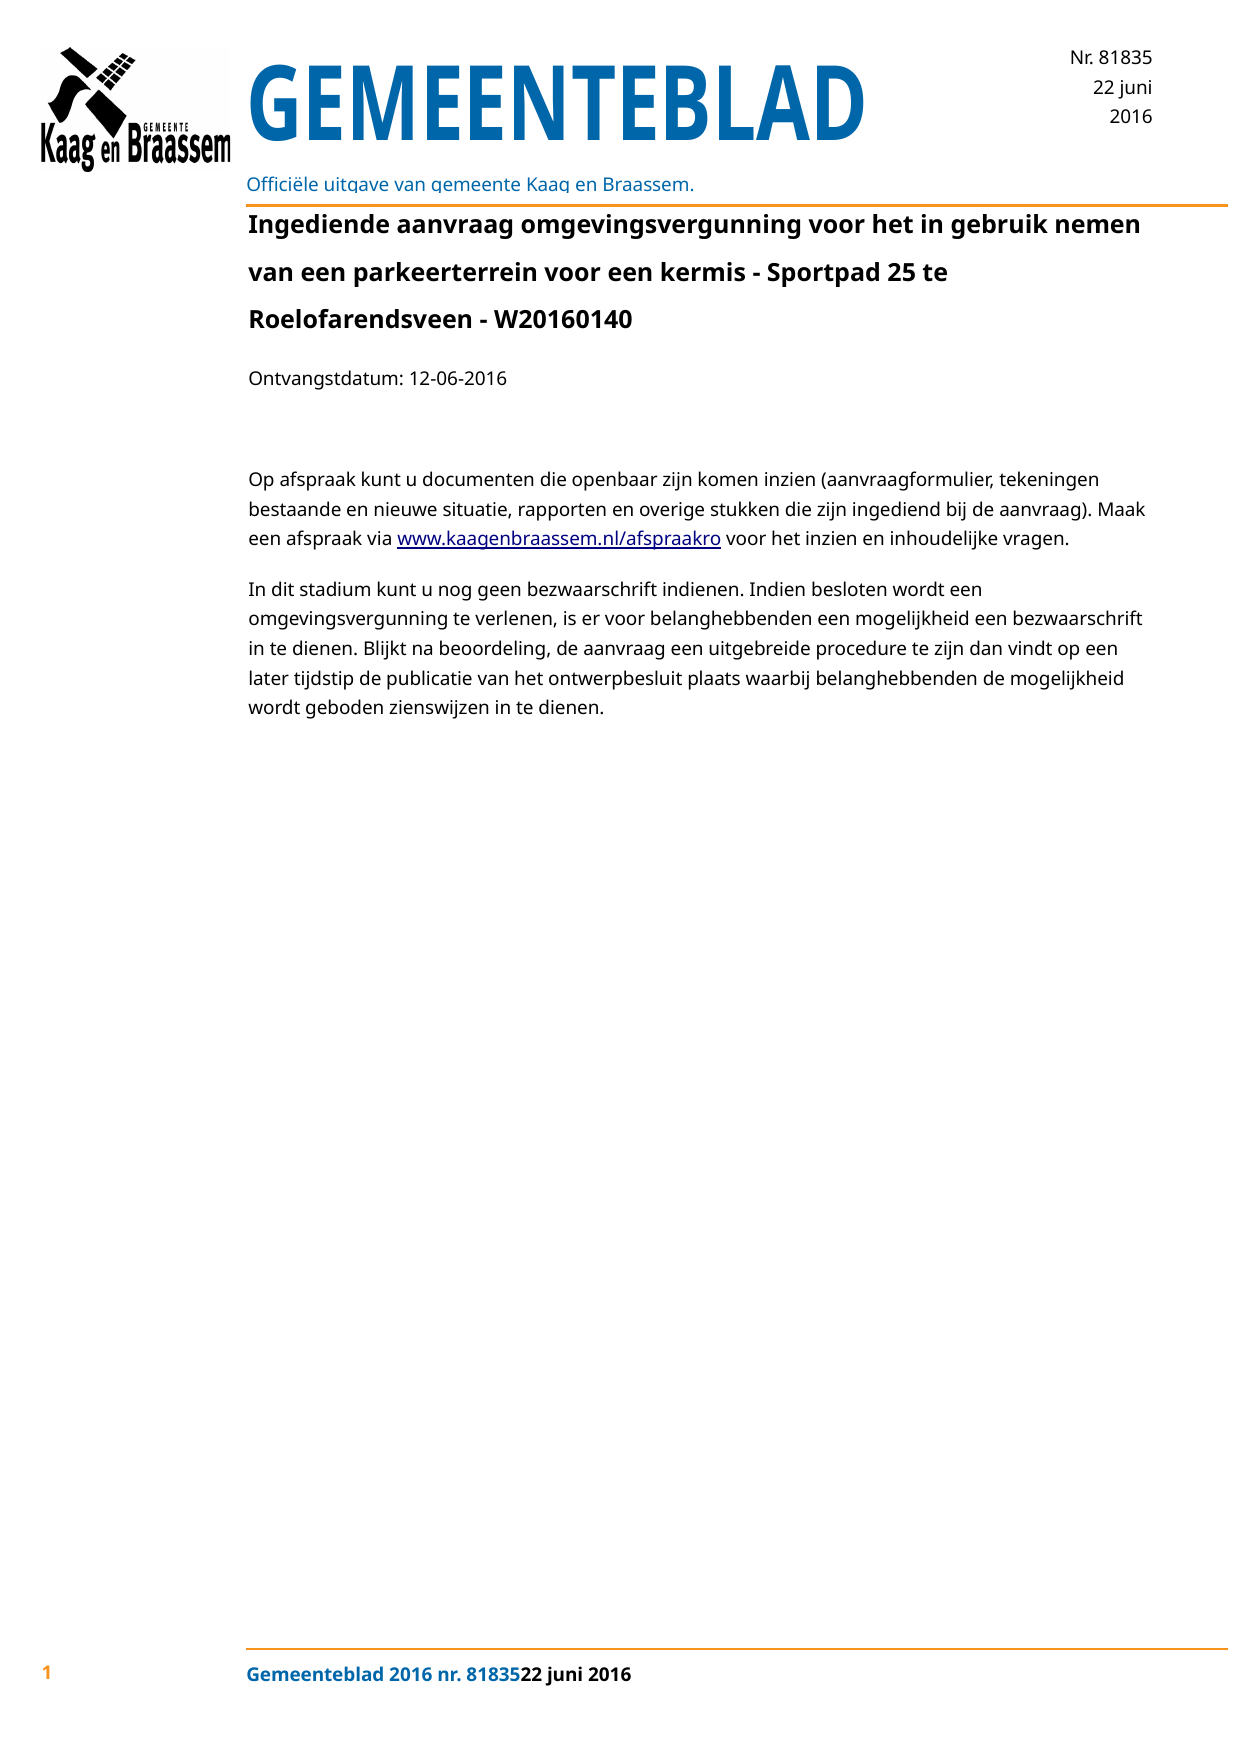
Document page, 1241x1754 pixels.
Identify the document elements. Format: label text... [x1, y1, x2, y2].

picture [41, 47, 231, 172]
text In dit stadium kunt u nog geen bezwaarschrift indienen. Indien besloten wordt een omgevingsvergunning te verlenen, is er voor belanghebbenden een mogelijkheid een bezwaarschrift in te dienen. Blijkt na beoordeling, de aanvraag een uitgebreide procedure te zijn dan vindt op een later tijdstip de publicatie van het ontwerpbesluit plaats waarbij belanghebbenden de mogelijkheid wordt geboden zienswijzen in te dienen. [248, 576, 1152, 720]
text Ontvangstdatum: 12-06-2016 [248, 366, 1152, 391]
text Op afspraak kunt u documenten die openbaar zijn komen inzien (aanvraagformulier, tekeningen bestaande en nieuwe situatie, rapporten en overige stukken die zijn ingediend bij de aanvraag). Maak een afspraak via www.kaagenbraassem.nl/afspraakro voor het inzien en inhoudelijke vragen. [248, 466, 1152, 551]
text Ingediende aanvraag omgevingsvergunning voor het in gebruik nemen van een parkeerterrein voor een kermis - Sportpad 25 te Roelofarendsveen - W20160140 [248, 207, 1152, 336]
